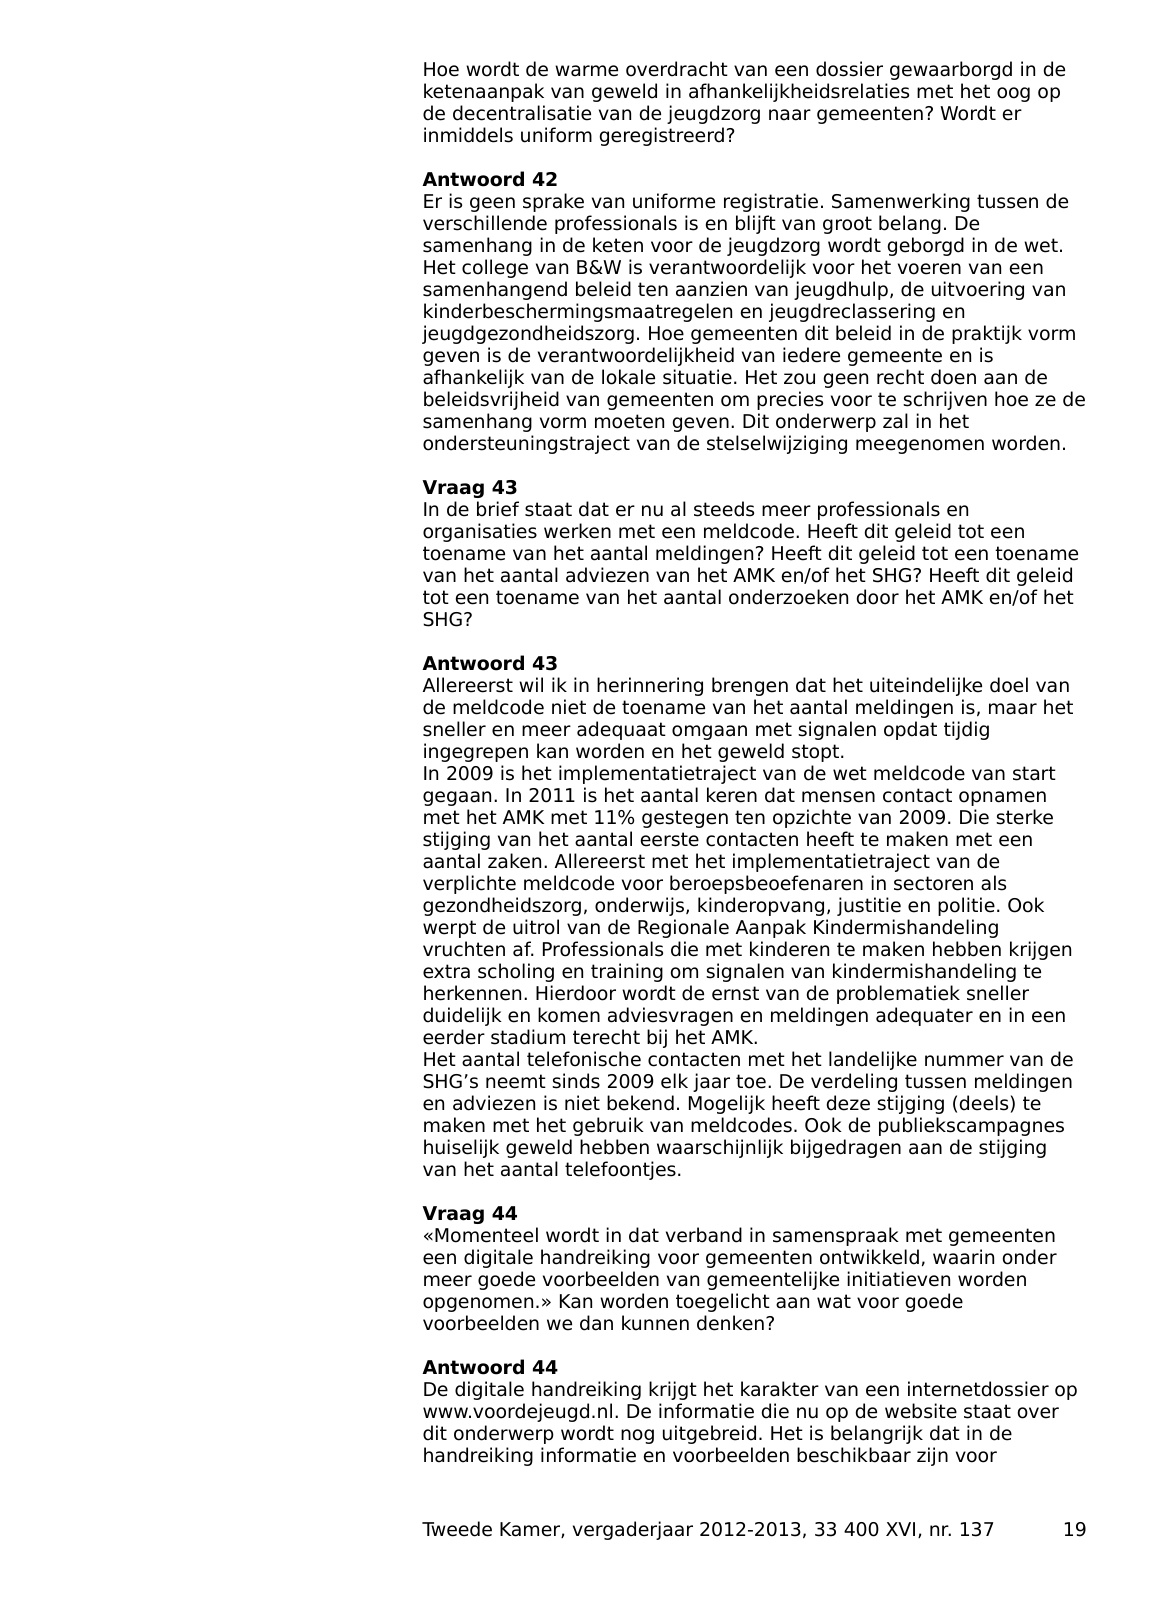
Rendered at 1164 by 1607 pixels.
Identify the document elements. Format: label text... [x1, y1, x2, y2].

text Antwoord 43 [422, 653, 1087, 675]
text De digitale handreiking krijgt het karakter van een internetdossier op www.voordejeugd.nl. De informatie die nu op de website staat over dit onderwerp wordt nog uitgebreid. Het is belangrijk dat in de handreiking informatie en voorbeelden beschikbaar zijn voor [422, 1379, 1087, 1467]
text Het aantal telefonische contacten met het landelijke nummer van de SHG’s neemt sinds 2009 elk jaar toe. De verdeling tussen meldingen en adviezen is niet bekend. Mogelijk heeft deze stijging (deels) te maken met het gebruik van meldcodes. Ook de publiekscampagnes huiselijk geweld hebben waarschijnlijk bijgedragen aan de stijging van het aantal telefoontjes. [422, 1049, 1087, 1181]
text In 2009 is het implementatietraject van de wet meldcode van start gegaan. In 2011 is het aantal keren dat mensen contact opnamen met het AMK met 11% gestegen ten opzichte van 2009. Die sterke stijging van het aantal eerste contacten heeft te maken met een aantal zaken. Allereerst met het implementatietraject van de verplichte meldcode voor beroepsbeoefenaren in sectoren als gezondheidszorg, onderwijs, kinderopvang, justitie en politie. Ook werpt de uitrol van de Regionale Aanpak Kindermishandeling vruchten af. Professionals die met kinderen te maken hebben krijgen extra scholing en training om signalen van kindermishandeling te herkennen. Hierdoor wordt de ernst van de problematiek sneller duidelijk en komen adviesvragen en meldingen adequater en in een eerder stadium terecht bij het AMK. [422, 763, 1087, 1049]
text Antwoord 44 [422, 1357, 1087, 1379]
text «Momenteel wordt in dat verband in samenspraak met gemeenten een digitale handreiking voor gemeenten ontwikkeld, waarin onder meer goede voorbeelden van gemeentelijke initiatieven worden opgenomen.» Kan worden toegelicht aan wat voor goede voorbeelden we dan kunnen denken? [422, 1225, 1087, 1335]
text Allereerst wil ik in herinnering brengen dat het uiteindelijke doel van de meldcode niet de toename van het aantal meldingen is, maar het sneller en meer adequaat omgaan met signalen opdat tijdig ingegrepen kan worden en het geweld stopt. [422, 675, 1087, 763]
text Antwoord 42 [422, 169, 1087, 191]
text Vraag 44 [422, 1203, 1087, 1225]
text Er is geen sprake van uniforme registratie. Samenwerking tussen de verschillende professionals is en blijft van groot belang. De samenhang in de keten voor de jeugdzorg wordt geborgd in de wet. Het college van B&W is verantwoordelijk voor het voeren van een samenhangend beleid ten aanzien van jeugdhulp, de uitvoering van kinderbeschermingsmaatregelen en jeugdreclassering en jeugdgezondheidszorg. Hoe gemeenten dit beleid in de praktijk vorm geven is de verantwoordelijkheid van iedere gemeente en is afhankelijk van de lokale situatie. Het zou geen recht doen aan de beleidsvrijheid van gemeenten om precies voor te schrijven hoe ze de samenhang vorm moeten geven. Dit onderwerp zal in het ondersteuningstraject van de stelselwijziging meegenomen worden. [422, 191, 1087, 455]
text Vraag 43 [422, 477, 1087, 499]
text Hoe wordt de warme overdracht van een dossier gewaarborgd in de ketenaanpak van geweld in afhankelijkheidsrelaties met het oog op de decentralisatie van de jeugdzorg naar gemeenten? Wordt er inmiddels uniform geregistreerd? [422, 59, 1087, 147]
text In de brief staat dat er nu al steeds meer professionals en organisaties werken met een meldcode. Heeft dit geleid tot een toename van het aantal meldingen? Heeft dit geleid tot een toename van het aantal adviezen van het AMK en/of het SHG? Heeft dit geleid tot een toename van het aantal onderzoeken door het AMK en/of het SHG? [422, 499, 1087, 631]
